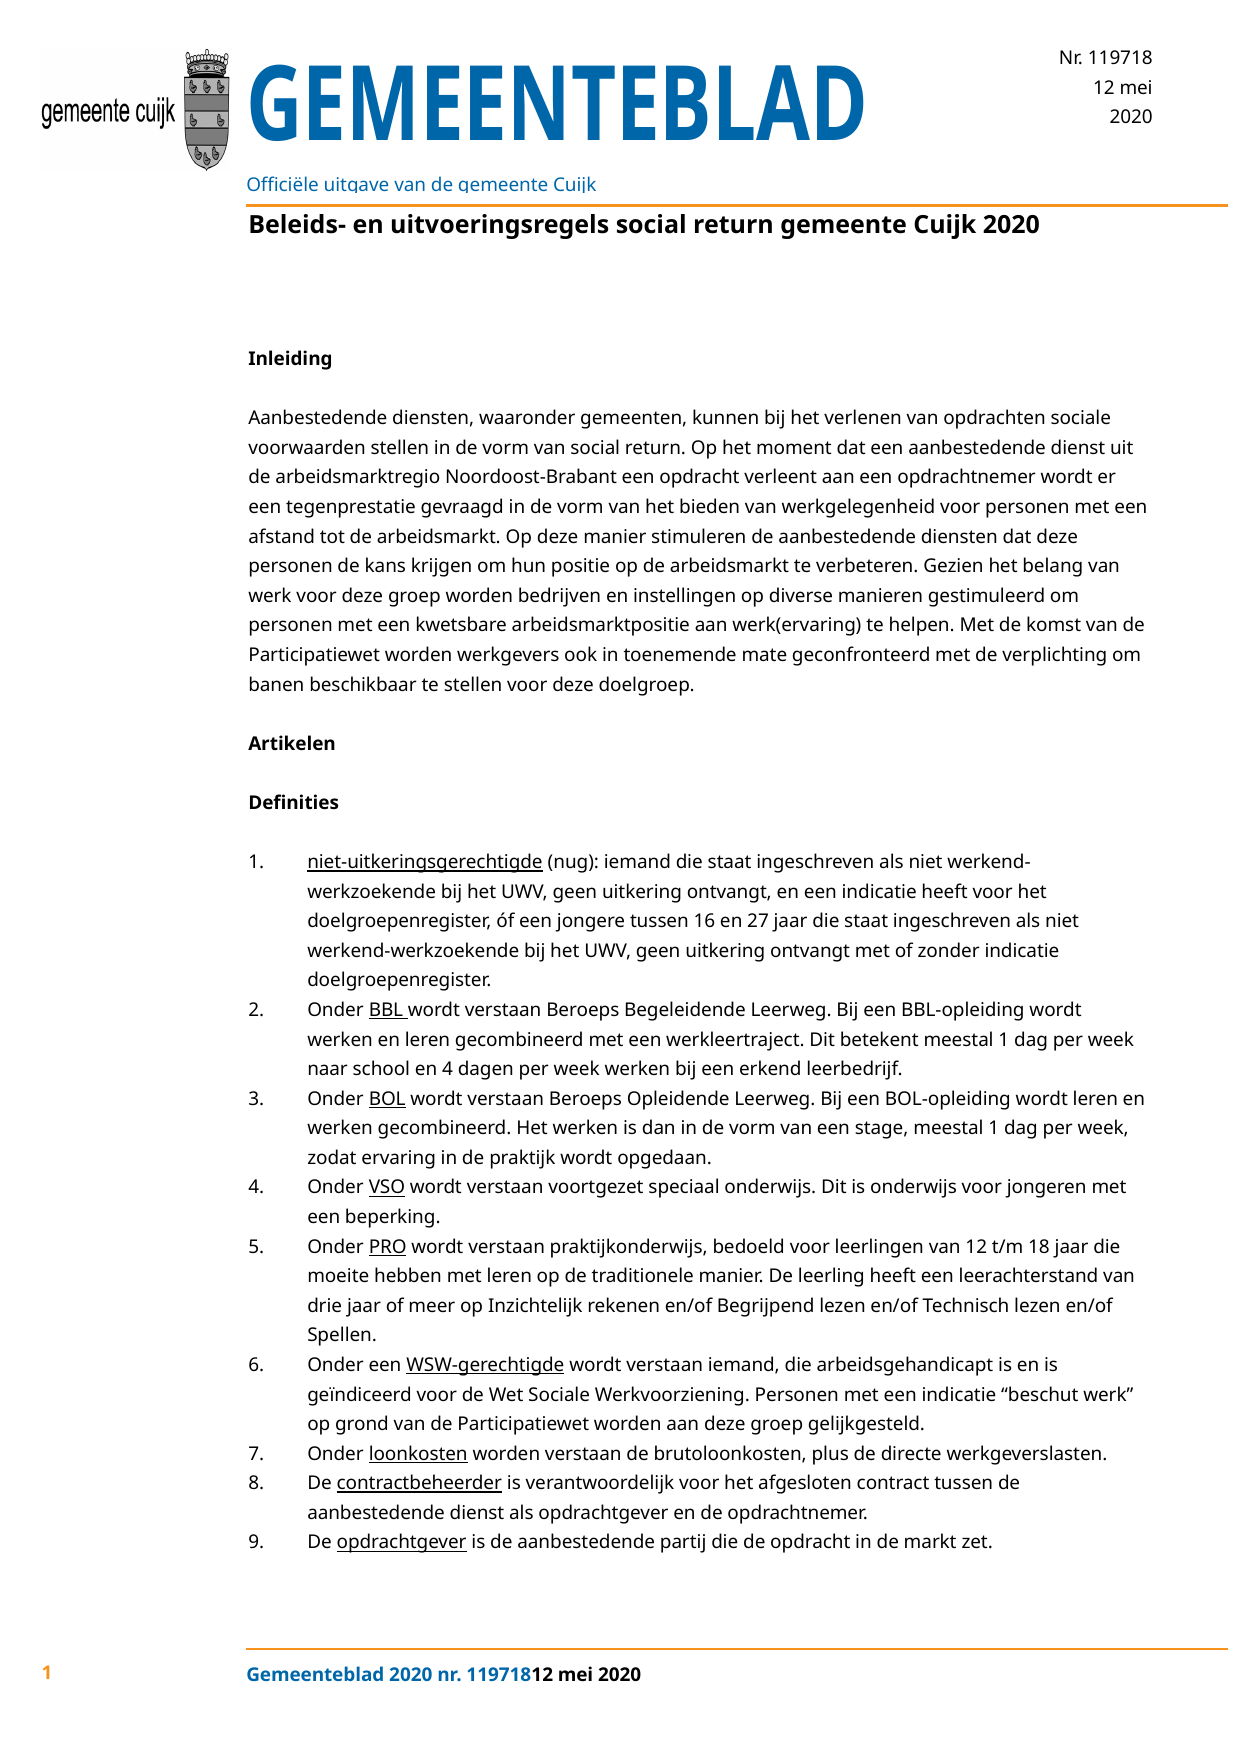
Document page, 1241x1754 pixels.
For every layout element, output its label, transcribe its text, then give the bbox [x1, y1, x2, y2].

list Onder VSO wordt verstaan voortgezet speciaal onderwijs. Dit is onderwijs voor jongeren met een beperking. [248, 1174, 1152, 1229]
list De contractbeheerder is verantwoordelijk voor het afgesloten contract tussen de aanbestedende dienst als opdrachtgever en de opdrachtnemer. [248, 1469, 1152, 1525]
list Onder BOL wordt verstaan Beroeps Opleidende Leerweg. Bij een BOL-opleiding wordt leren en werken gecombineerd. Het werken is dan in de vorm van een stage, meestal 1 dag per week, zodat ervaring in de praktijk wordt opgedaan. [248, 1085, 1152, 1170]
text Artikelen [248, 730, 1152, 756]
text Inleiding [248, 345, 1152, 371]
text Beleids- en uitvoeringsregels social return gemeente Cuijk 2020 [248, 207, 1152, 241]
text Definities [248, 789, 1152, 815]
list niet-uitkeringsgerechtigde (nug): iemand die staat ingeschreven als niet werkend-werkzoekende bij het UWV, geen uitkering ontvangt, en een indicatie heeft voor het doelgroepenregister, óf een jongere tussen 16 en 27 jaar die staat ingeschreven als niet werkend-werkzoekende bij het UWV, geen uitkering ontvangt met of zonder indicatie doelgroepenregister. [248, 848, 1152, 992]
list Onder loonkosten worden verstaan de brutoloonkosten, plus de directe werkgeverslasten. [248, 1440, 1152, 1466]
list De opdrachtgever is de aanbestedende partij die de opdracht in de markt zet. [248, 1529, 1152, 1554]
picture [41, 47, 231, 172]
text Aanbestedende diensten, waaronder gemeenten, kunnen bij het verlenen van opdrachten sociale voorwaarden stellen in de vorm van social return. Op het moment dat een aanbestedende dienst uit de arbeidsmarktregio Noordoost-Brabant een opdracht verleent aan een opdrachtnemer wordt er een tegenprestatie gevraagd in de vorm van het bieden van werkgelegenheid voor personen met een afstand tot de arbeidsmarkt. Op deze manier stimuleren de aanbestedende diensten dat deze personen de kans krijgen om hun positie op de arbeidsmarkt te verbeteren. Gezien het belang van werk voor deze groep worden bedrijven en instellingen op diverse manieren gestimuleerd om personen met een kwetsbare arbeidsmarktpositie aan werk(ervaring) te helpen. Met de komst van de Participatiewet worden werkgevers ook in toenemende mate geconfronteerd met de verplichting om banen beschikbaar te stellen voor deze doelgroep. [248, 404, 1152, 696]
list Onder PRO wordt verstaan praktijkonderwijs, bedoeld voor leerlingen van 12 t/m 18 jaar die moeite hebben met leren op de traditionele manier. De leerling heeft een leerachterstand van drie jaar of meer op Inzichtelijk rekenen en/of Begrijpend lezen en/of Technisch lezen en/of Spellen. [248, 1233, 1152, 1347]
list Onder BBL wordt verstaan Beroeps Begeleidende Leerweg. Bij een BBL-opleiding wordt werken en leren gecombineerd met een werkleertraject. Dit betekent meestal 1 dag per week naar school en 4 dagen per week werken bij een erkend leerbedrijf. [248, 996, 1152, 1081]
list Onder een WSW-gerechtigde wordt verstaan iemand, die arbeidsgehandicapt is en is geïndiceerd voor de Wet Sociale Werkvoorziening. Personen met een indicatie “beschut werk” op grond van de Participatiewet worden aan deze groep gelijkgesteld. [248, 1351, 1152, 1436]
